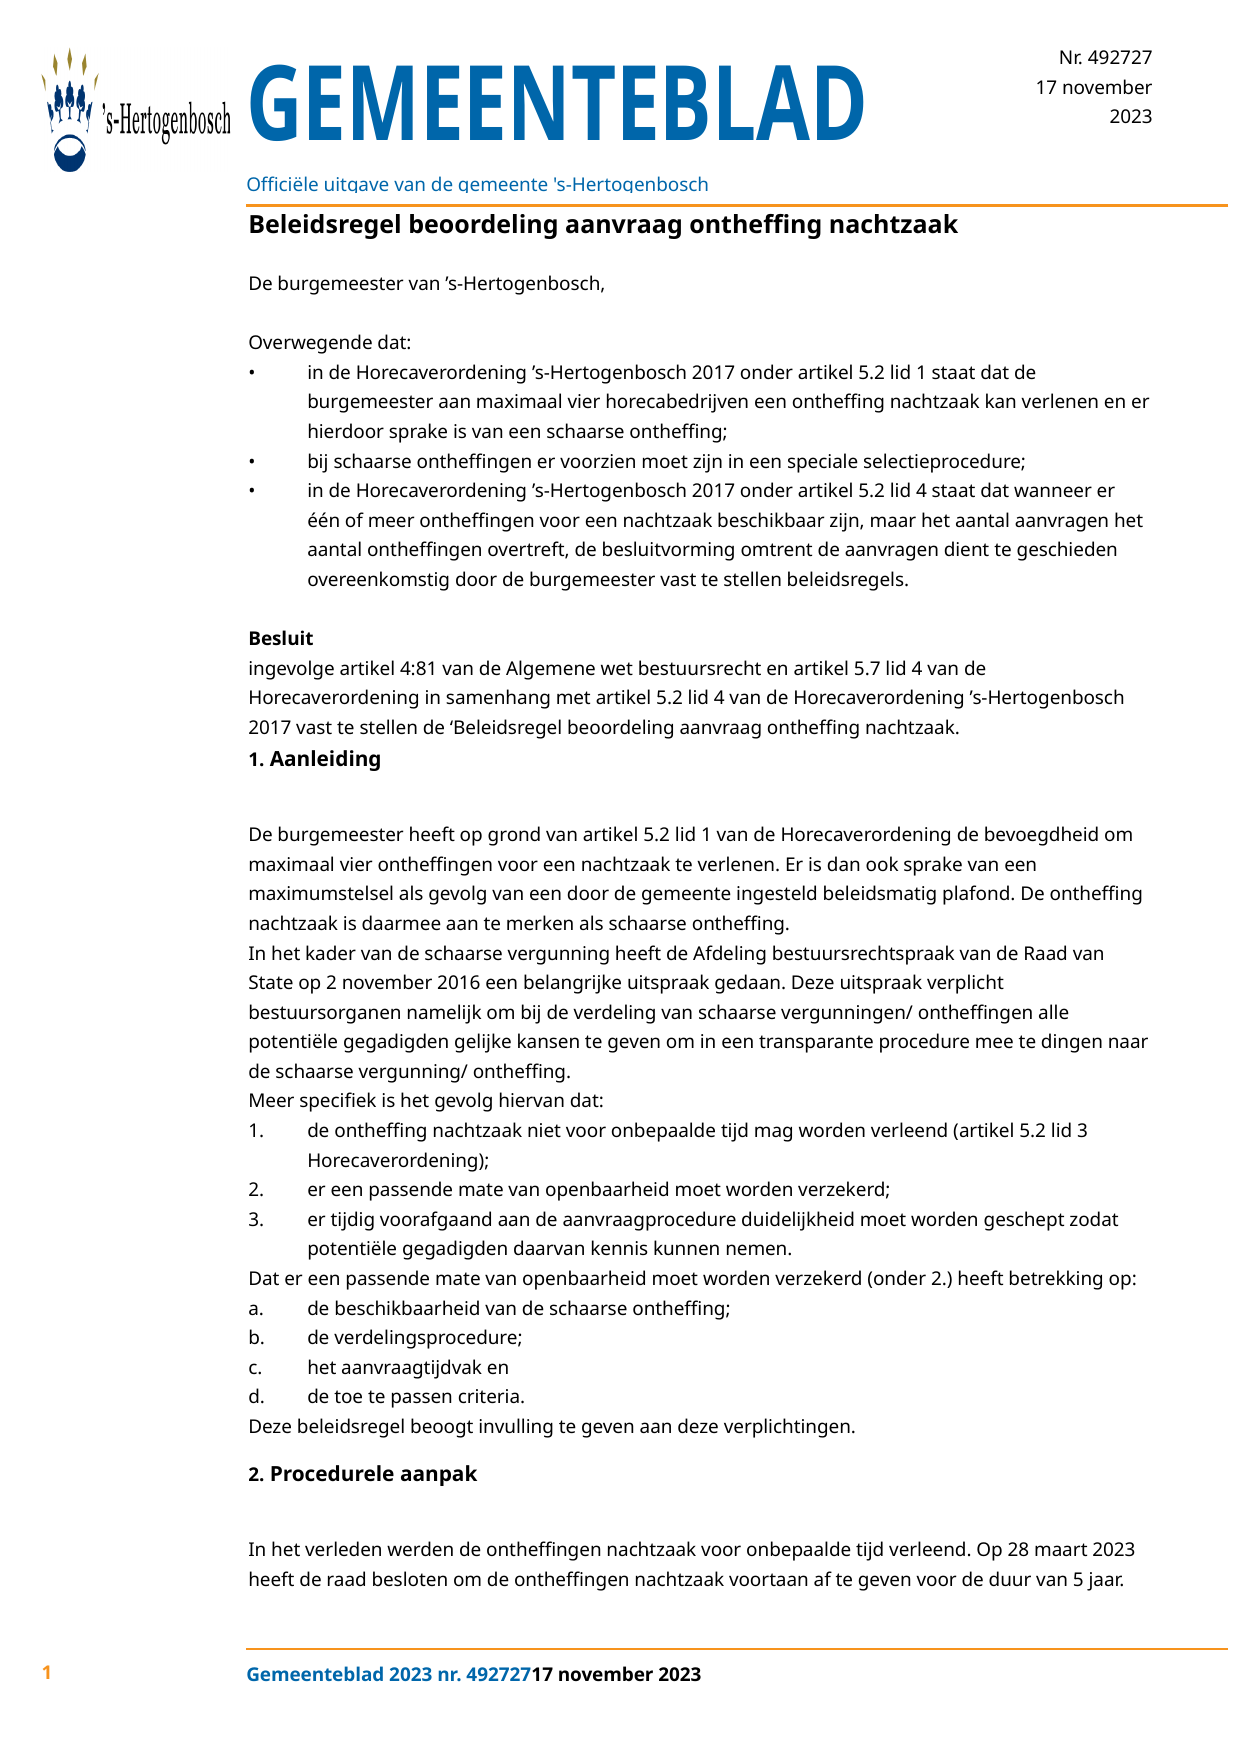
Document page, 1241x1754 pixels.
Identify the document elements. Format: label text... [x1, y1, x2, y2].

text In het kader van de schaarse vergunning heeft de Afdeling bestuursrechtspraak van de Raad van State op 2 november 2016 een belangrijke uitspraak gedaan. Deze uitspraak verplicht bestuursorganen namelijk om bij de verdeling van schaarse vergunningen/ ontheffingen alle potentiële gegadigden gelijke kansen te geven om in een transparante procedure mee te dingen naar de schaarse vergunning/ ontheffing. [248, 940, 1152, 1084]
text ingevolge artikel 4:81 van de Algemene wet bestuursrecht en artikel 5.7 lid 4 van de Horecaverordening in samenhang met artikel 5.2 lid 4 van de Horecaverordening ’s-Hertogenbosch 2017 vast te stellen de ‘Beleidsregel beoordeling aanvraag ontheffing nachtzaak. [248, 655, 1152, 740]
list in de Horecaverordening ’s-Hertogenbosch 2017 onder artikel 5.2 lid 1 staat dat de burgemeester aan maximaal vier horecabedrijven een ontheffing nachtzaak kan verlenen en er hierdoor sprake is van een schaarse ontheffing; [248, 359, 1152, 444]
list er een passende mate van openbaarheid moet worden verzekerd; [248, 1176, 1152, 1202]
text 2. Procedurele aanpak [248, 1459, 1152, 1487]
picture [41, 47, 231, 172]
text Beleidsregel beoordeling aanvraag ontheffing nachtzaak [248, 207, 1152, 241]
text De burgemeester heeft op grond van artikel 5.2 lid 1 van de Horecaverordening de bevoegdheid om maximaal vier ontheffingen voor een nachtzaak te verlenen. Er is dan ook sprake van een maximumstelsel als gevolg van een door de gemeente ingesteld beleidsmatig plafond. De ontheffing nachtzaak is daarmee aan te merken als schaarse ontheffing. [248, 821, 1152, 936]
text Deze beleidsregel beoogt invulling te geven aan deze verplichtingen. [248, 1413, 1152, 1439]
list de beschikbaarheid van de schaarse ontheffing; [248, 1295, 1152, 1320]
list er tijdig voorafgaand aan de aanvraagprocedure duidelijkheid moet worden geschept zodat potentiële gegadigden daarvan kennis kunnen nemen. [248, 1206, 1152, 1261]
list bij schaarse ontheffingen er voorzien moet zijn in een speciale selectieprocedure; [248, 448, 1152, 473]
text In het verleden werden de ontheffingen nachtzaak voor onbepaalde tijd verleend. Op 28 maart 2023 heeft de raad besloten om de ontheffingen nachtzaak voortaan af te geven voor de duur van 5 jaar. [248, 1536, 1152, 1592]
list de toe te passen criteria. [248, 1383, 1152, 1409]
text Overwegende dat: [248, 329, 1152, 355]
text Meer specifiek is het gevolg hiervan dat: [248, 1088, 1152, 1113]
list in de Horecaverordening ’s-Hertogenbosch 2017 onder artikel 5.2 lid 4 staat dat wanneer er één of meer ontheffingen voor een nachtzaak beschikbaar zijn, maar het aantal aanvragen het aantal ontheffingen overtreft, de besluitvorming omtrent de aanvragen dient te geschieden overeenkomstig door de burgemeester vast te stellen beleidsregels. [248, 477, 1152, 592]
list de verdelingsprocedure; [248, 1324, 1152, 1350]
list het aanvraagtijdvak en [248, 1354, 1152, 1379]
text De burgemeester van ’s-Hertogenbosch, [248, 270, 1152, 296]
text Besluit [248, 625, 1152, 651]
text 1. Aanleiding [248, 744, 1152, 772]
text Dat er een passende mate van openbaarheid moet worden verzekerd (onder 2.) heeft betrekking op: [248, 1265, 1152, 1291]
list de ontheffing nachtzaak niet voor onbepaalde tijd mag worden verleend (artikel 5.2 lid 3 Horecaverordening); [248, 1117, 1152, 1172]
